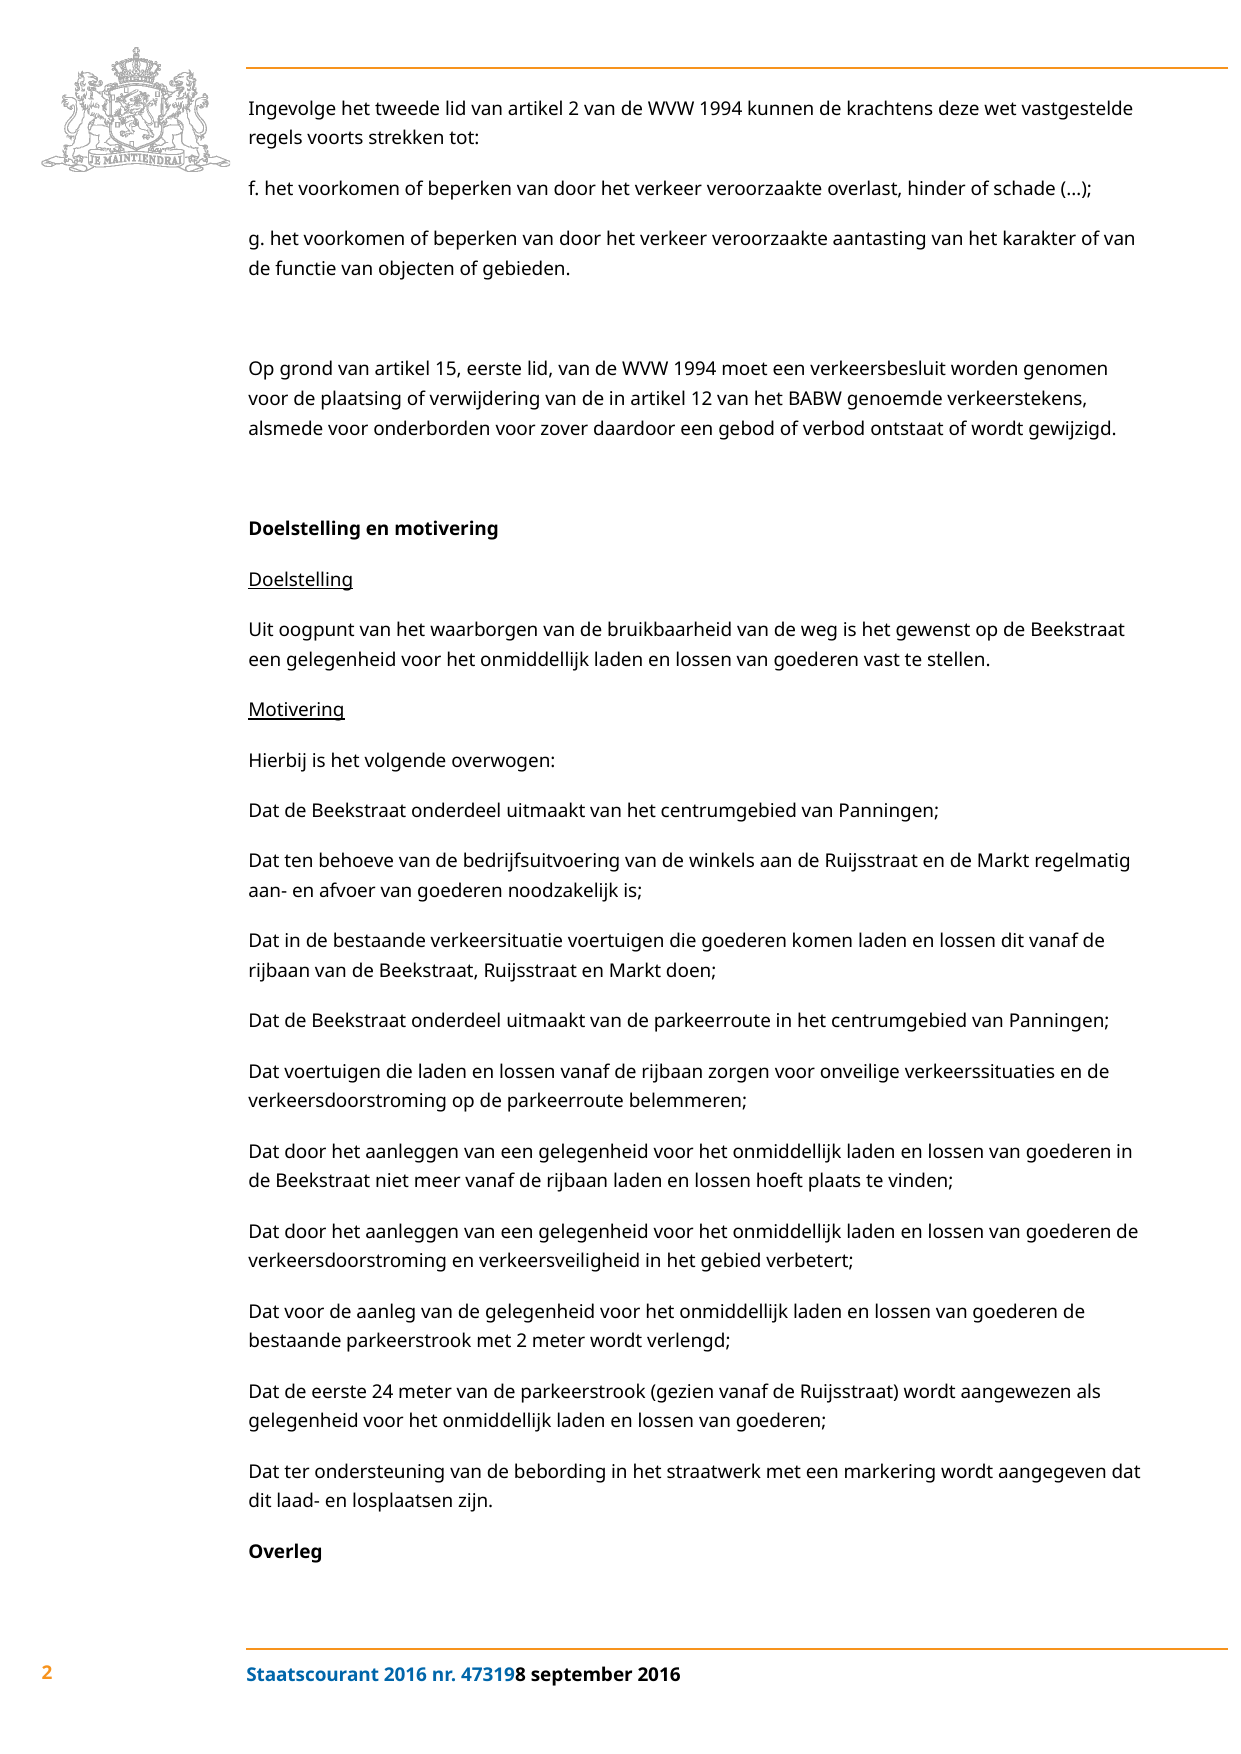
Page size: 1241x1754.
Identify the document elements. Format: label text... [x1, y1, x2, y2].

text Dat door het aanleggen van een gelegenheid voor het onmiddellijk laden en lossen van goederen in de Beekstraat niet meer vanaf de rijbaan laden en lossen hoeft plaats te vinden; [248, 1138, 1152, 1193]
text Dat door het aanleggen van een gelegenheid voor het onmiddellijk laden en lossen van goederen de verkeersdoorstroming en verkeersveiligheid in het gebied verbetert; [248, 1218, 1152, 1273]
text Hierbij is het volgende overwogen: [248, 747, 1152, 773]
text Uit oogpunt van het waarborgen van de bruikbaarheid van de weg is het gewenst op de Beekstraat een gelegenheid voor het onmiddellijk laden en lossen van goederen vast te stellen. [248, 616, 1152, 672]
text Doelstelling en motivering [248, 516, 1152, 541]
text Dat de Beekstraat onderdeel uitmaakt van het centrumgebied van Panningen; [248, 797, 1152, 823]
text g. het voorkomen of beperken van door het verkeer veroorzaakte aantasting van het karakter of van de functie van objecten of gebieden. [248, 225, 1152, 281]
text Op grond van artikel 15, eerste lid, van de WVW 1994 moet een verkeersbesluit worden genomen voor de plaatsing of verwijdering van de in artikel 12 van het BABW genoemde verkeerstekens, alsmede voor onderborden voor zover daardoor een gebod of verbod ontstaat of wordt gewijzigd. [248, 356, 1152, 441]
text f. het voorkomen of beperken van door het verkeer veroorzaakte overlast, hinder of schade (…); [248, 175, 1152, 201]
text Dat voertuigen die laden en lossen vanaf de rijbaan zorgen voor onveilige verkeerssituaties en de verkeersdoorstroming op de parkeerroute belemmeren; [248, 1058, 1152, 1113]
text Overleg [248, 1538, 1152, 1564]
text Dat voor de aanleg van de gelegenheid voor het onmiddellijk laden en lossen van goederen de bestaande parkeerstrook met 2 meter wordt verlengd; [248, 1298, 1152, 1353]
text Dat ter ondersteuning van de bebording in het straatwerk met een markering wordt aangegeven dat dit laad- en losplaatsen zijn. [248, 1458, 1152, 1513]
text Dat ten behoeve van de bedrijfsuitvoering van de winkels aan de Ruijsstraat en de Markt regelmatig aan- en afvoer van goederen noodzakelijk is; [248, 848, 1152, 903]
text Dat de eerste 24 meter van de parkeerstrook (gezien vanaf de Ruijsstraat) wordt aangewezen als gelegenheid voor het onmiddellijk laden en lossen van goederen; [248, 1378, 1152, 1433]
text Motivering [248, 696, 1152, 722]
text Dat in de bestaande verkeersituatie voertuigen die goederen komen laden en lossen dit vanaf de rijbaan van de Beekstraat, Ruijsstraat en Markt doen; [248, 928, 1152, 983]
text Doelstelling [248, 566, 1152, 592]
text Ingevolge het tweede lid van artikel 2 van de WVW 1994 kunnen de krachtens deze wet vastgestelde regels voorts strekken tot: [248, 95, 1152, 150]
picture [41, 47, 231, 172]
text Dat de Beekstraat onderdeel uitmaakt van de parkeerroute in het centrumgebied van Panningen; [248, 1008, 1152, 1033]
